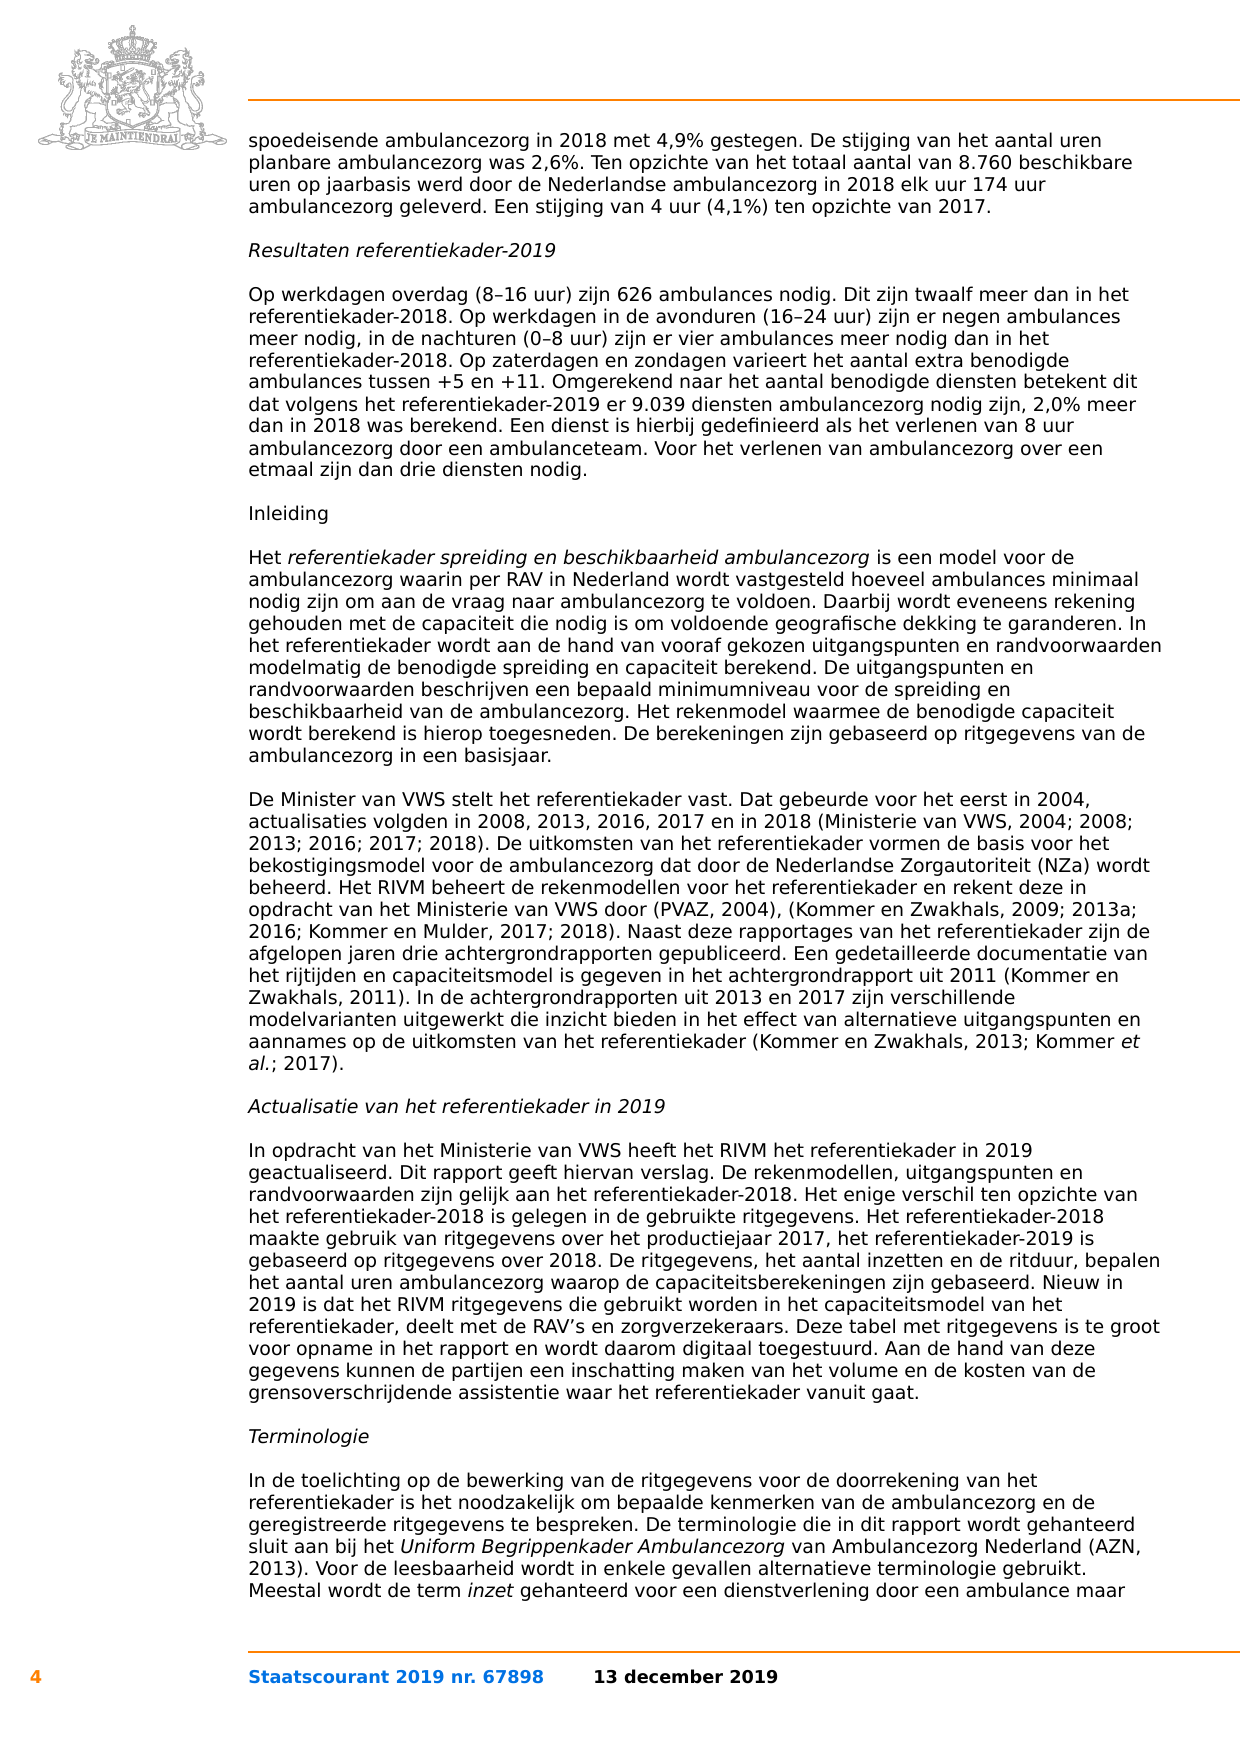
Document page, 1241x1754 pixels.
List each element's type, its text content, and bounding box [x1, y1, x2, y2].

text spoedeisende ambulancezorg in 2018 met 4,9% gestegen. De stijging van het aantal uren planbare ambulancezorg was 2,6%. Ten opzichte van het totaal aantal van 8.760 beschikbare uren op jaarbasis werd door de Nederlandse ambulancezorg in 2018 elk uur 174 uur ambulancezorg geleverd. Een stijging van 4 uur (4,1%) ten opzichte van 2017. [248, 130, 1163, 218]
text In de toelichting op de bewerking van de ritgegevens voor de doorrekening van het referentiekader is het noodzakelijk om bepaalde kenmerken van de ambulancezorg en de geregistreerde ritgegevens te bespreken. De terminologie die in dit rapport wordt gehanteerd sluit aan bij het Uniform Begrippenkader Ambulancezorg van Ambulancezorg Nederland (AZN, 2013). Voor de leesbaarheid wordt in enkele gevallen alternatieve terminologie gebruikt. Meestal wordt de term inzet gehanteerd voor een dienstverlening door een ambulance maar [248, 1470, 1163, 1602]
text In opdracht van het Ministerie van VWS heeft het RIVM het referentiekader in 2019 geactualiseerd. Dit rapport geeft hiervan verslag. De rekenmodellen, uitgangspunten en randvoorwaarden zijn gelijk aan het referentiekader-2018. Het enige verschil ten opzichte van het referentiekader-2018 is gelegen in de gebruikte ritgegevens. Het referentiekader-2018 maakte gebruik van ritgegevens over het productiejaar 2017, het referentiekader-2019 is gebaseerd op ritgegevens over 2018. De ritgegevens, het aantal inzetten en de ritduur, bepalen het aantal uren ambulancezorg waarop de capaciteitsberekeningen zijn gebaseerd. Nieuw in 2019 is dat het RIVM ritgegevens die gebruikt worden in het capaciteitsmodel van het referentiekader, deelt met de RAV’s en zorgverzekeraars. Deze tabel met ritgegevens is te groot voor opname in het rapport en wordt daarom digitaal toegestuurd. Aan de hand van deze gegevens kunnen de partijen een inschatting maken van het volume en de kosten van de grensoverschrijdende assistentie waar het referentiekader vanuit gaat. [248, 1140, 1163, 1404]
picture [38, 25, 227, 150]
text De Minister van VWS stelt het referentiekader vast. Dat gebeurde voor het eerst in 2004, actualisaties volgden in 2008, 2013, 2016, 2017 en in 2018 (Ministerie van VWS, 2004; 2008; 2013; 2016; 2017; 2018). De uitkomsten van het referentiekader vormen de basis voor het bekostigingsmodel voor de ambulancezorg dat door de Nederlandse Zorgautoriteit (NZa) wordt beheerd. Het RIVM beheert de rekenmodellen voor het referentiekader en rekent deze in opdracht van het Ministerie van VWS door (PVAZ, 2004), (Kommer en Zwakhals, 2009; 2013a; 2016; Kommer en Mulder, 2017; 2018). Naast deze rapportages van het referentiekader zijn de afgelopen jaren drie achtergrondrapporten gepubliceerd. Een gedetailleerde documentatie van het rijtijden en capaciteitsmodel is gegeven in het achtergrondrapport uit 2011 (Kommer en Zwakhals, 2011). In de achtergrondrapporten uit 2013 en 2017 zijn verschillende modelvarianten uitgewerkt die inzicht bieden in het effect van alternatieve uitgangspunten en aannames op de uitkomsten van het referentiekader (Kommer en Zwakhals, 2013; Kommer et al.; 2017). [248, 789, 1163, 1074]
text Op werkdagen overdag (8–16 uur) zijn 626 ambulances nodig. Dit zijn twaalf meer dan in het referentiekader-2018. Op werkdagen in de avonduren (16–24 uur) zijn er negen ambulances meer nodig, in de nachturen (0–8 uur) zijn er vier ambulances meer nodig dan in het referentiekader-2018. Op zaterdagen en zondagen varieert het aantal extra benodigde ambulances tussen +5 en +11. Omgerekend naar het aantal benodigde diensten betekent dit dat volgens het referentiekader-2019 er 9.039 diensten ambulancezorg nodig zijn, 2,0% meer dan in 2018 was berekend. Een dienst is hierbij gedefinieerd als het verlenen van 8 uur ambulancezorg door een ambulanceteam. Voor het verlenen van ambulancezorg over een etmaal zijn dan drie diensten nodig. [248, 283, 1163, 481]
text Het referentiekader spreiding en beschikbaarheid ambulancezorg is een model voor de ambulancezorg waarin per RAV in Nederland wordt vastgesteld hoeveel ambulances minimaal nodig zijn om aan de vraag naar ambulancezorg te voldoen. Daarbij wordt eveneens rekening gehouden met de capaciteit die nodig is om voldoende geografische dekking te garanderen. In het referentiekader wordt aan de hand van vooraf gekozen uitgangspunten en randvoorwaarden modelmatig de benodigde spreiding en capaciteit berekend. De uitgangspunten en randvoorwaarden beschrijven een bepaald minimumniveau voor de spreiding en beschikbaarheid van de ambulancezorg. Het rekenmodel waarmee de benodigde capaciteit wordt berekend is hierop toegesneden. De berekeningen zijn gebaseerd op ritgegevens van de ambulancezorg in een basisjaar. [248, 547, 1163, 767]
subtitle Inleiding [248, 503, 1163, 525]
subtitle Resultaten referentiekader-2019 [248, 240, 1163, 262]
subtitle Actualisatie van het referentiekader in 2019 [248, 1096, 1163, 1118]
subtitle Terminologie [248, 1426, 1163, 1448]
